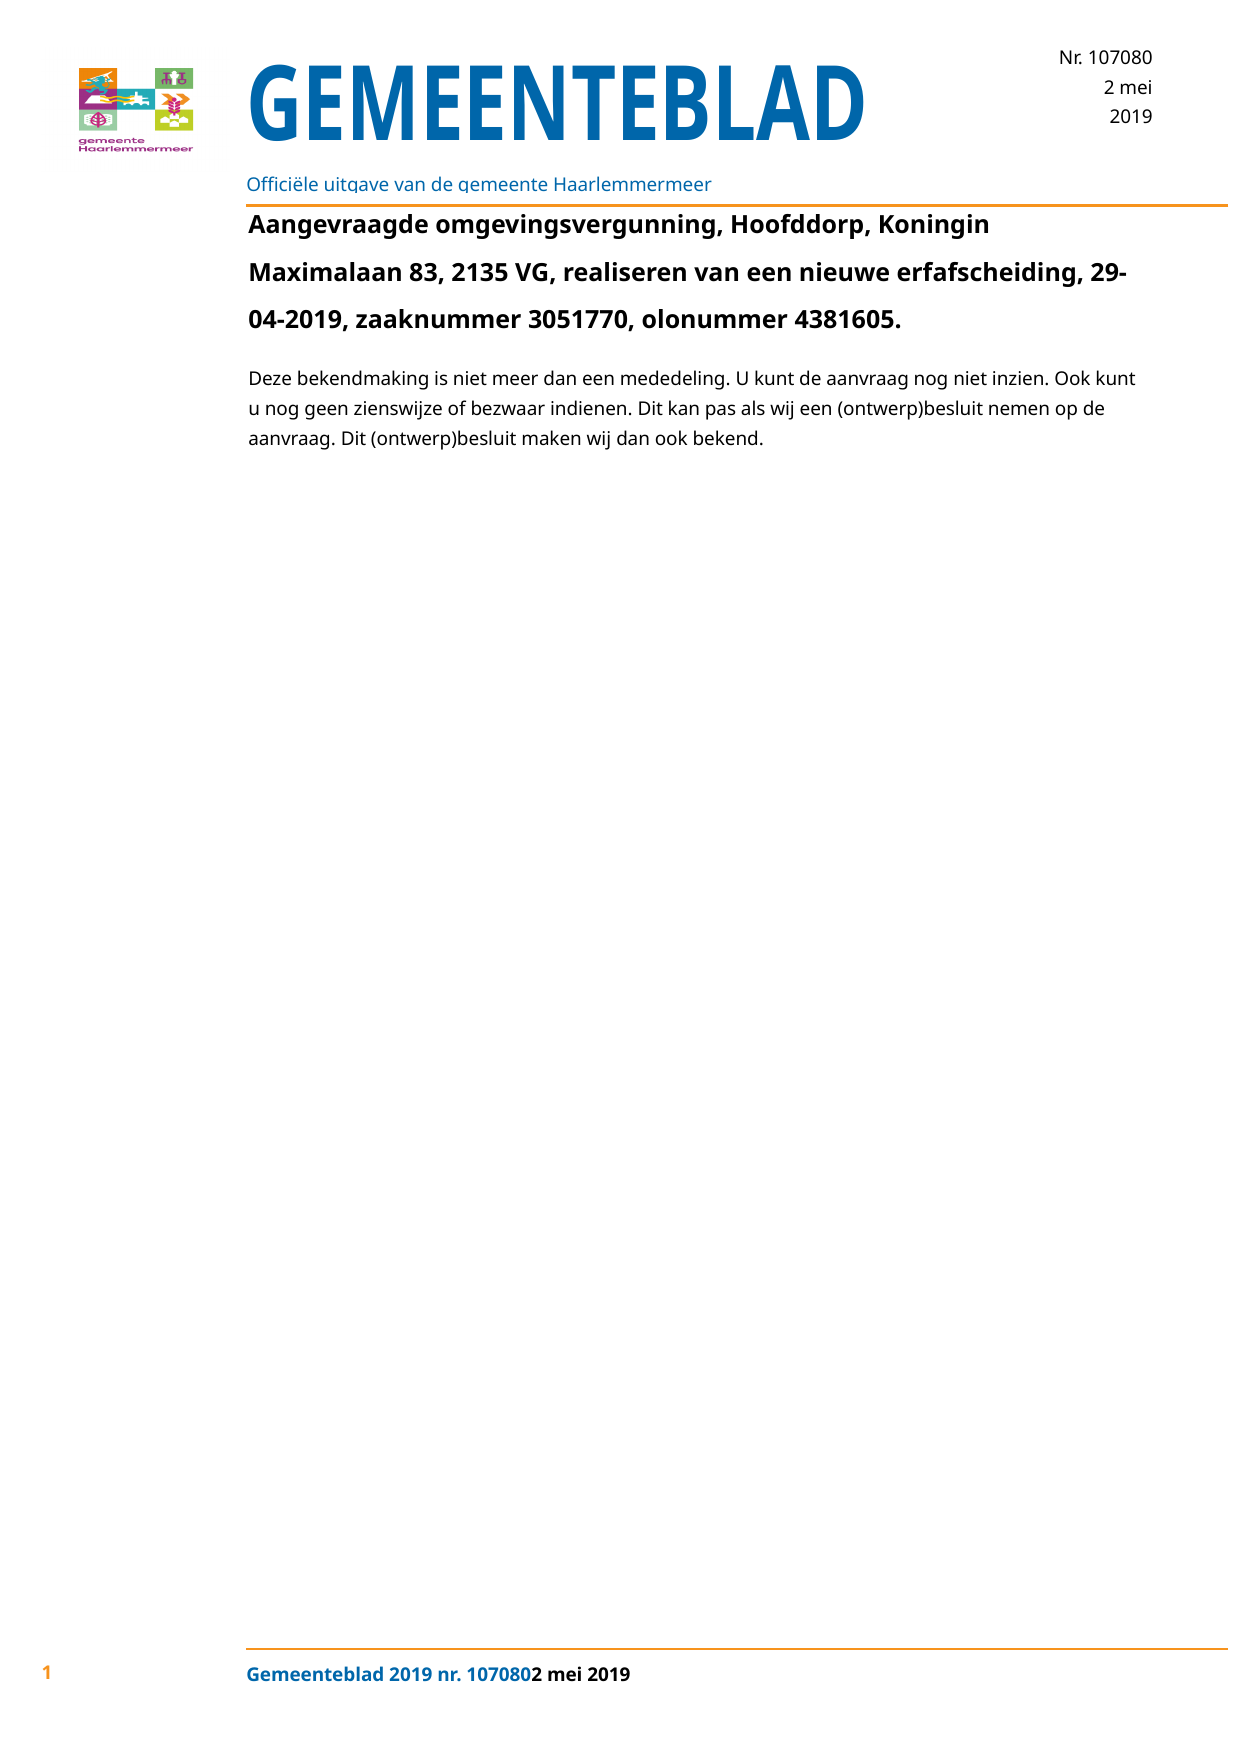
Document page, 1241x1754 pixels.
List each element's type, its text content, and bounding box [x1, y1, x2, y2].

text Aangevraagde omgevingsvergunning, Hoofddorp, Koningin Maximalaan 83, 2135 VG, realiseren van een nieuwe erfafscheiding, 29-04-2019, zaaknummer 3051770, olonummer 4381605. [248, 207, 1152, 336]
picture [41, 47, 231, 172]
text Deze bekendmaking is niet meer dan een mededeling. U kunt de aanvraag nog niet inzien. Ook kunt u nog geen zienswijze of bezwaar indienen. Dit kan pas als wij een (ontwerp)besluit nemen op de aanvraag. Dit (ontwerp)besluit maken wij dan ook bekend. [248, 366, 1152, 450]
